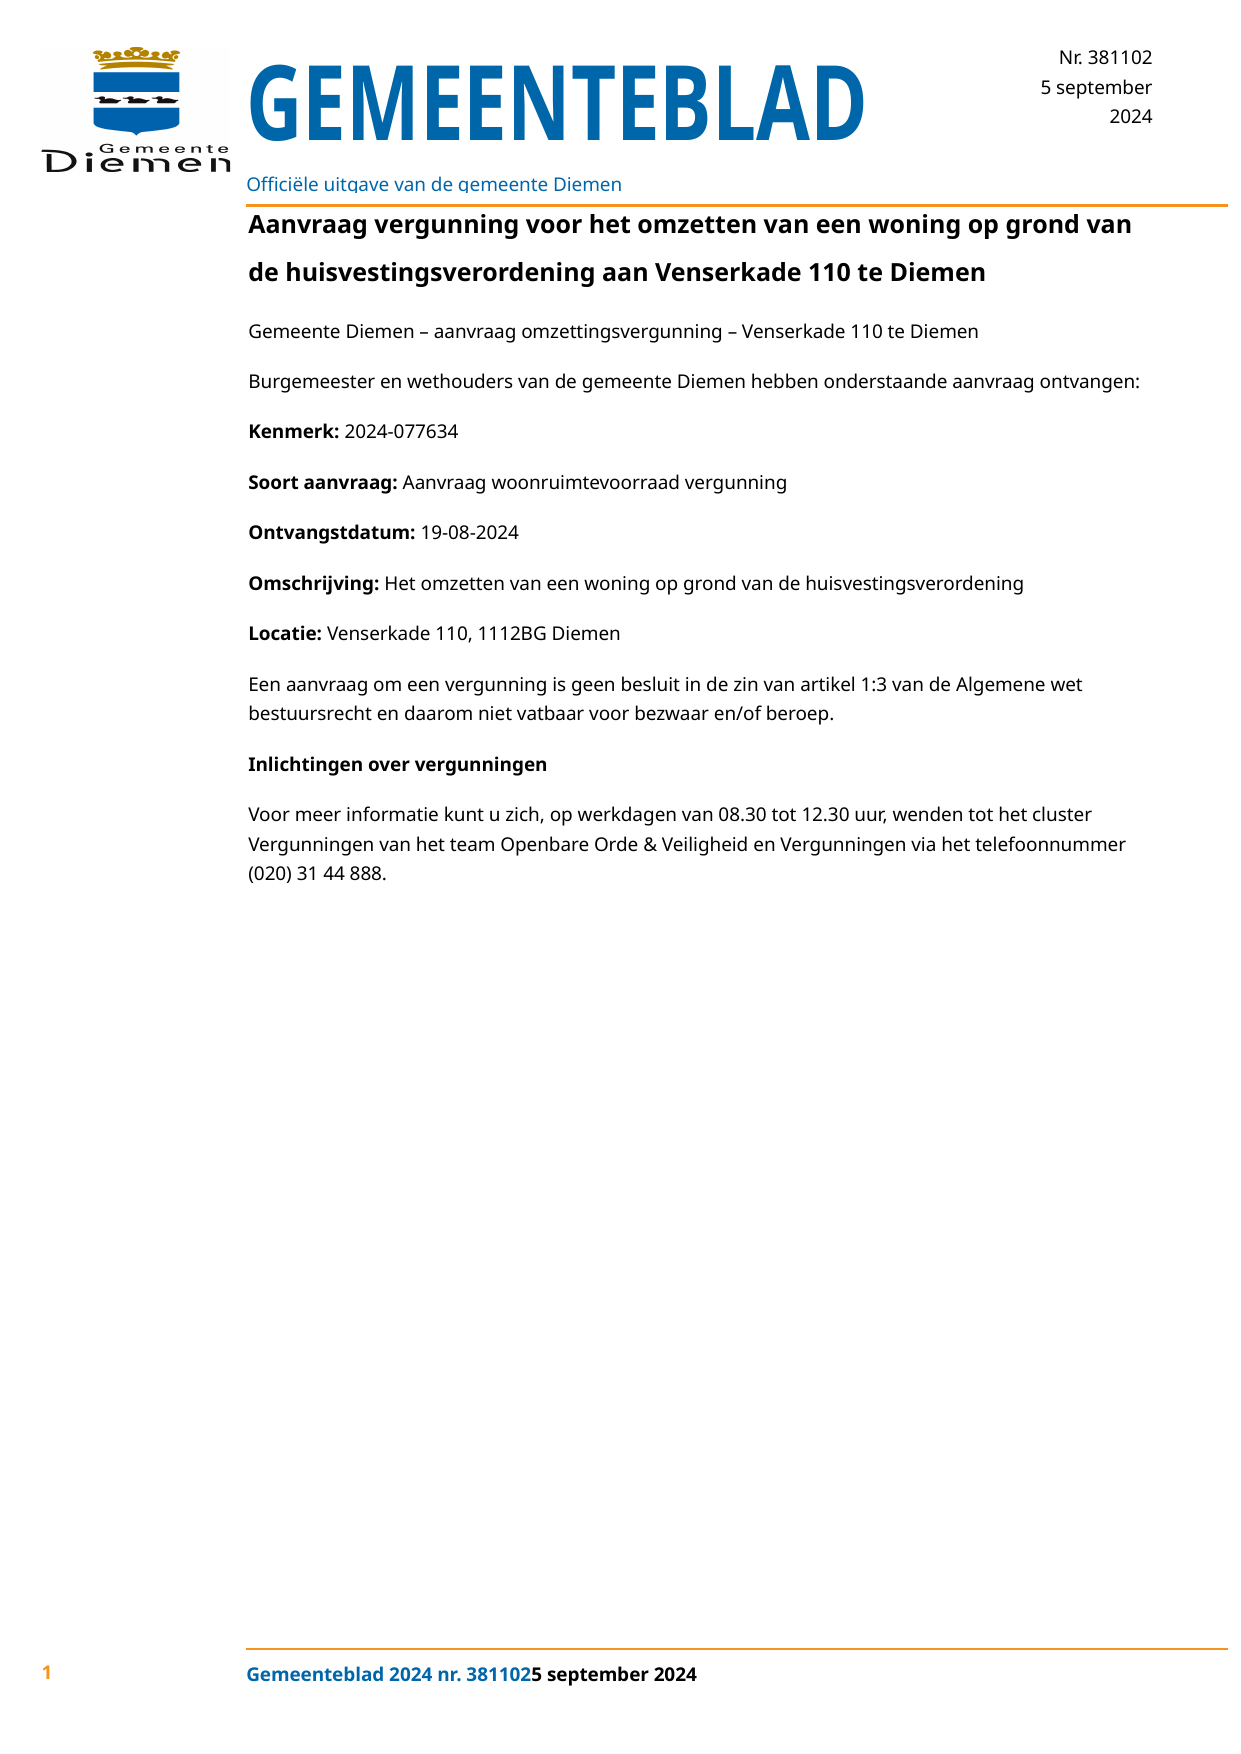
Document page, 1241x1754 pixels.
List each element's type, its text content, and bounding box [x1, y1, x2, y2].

text Omschrijving: Het omzetten van een woning op grond van de huisvestingsverordening [248, 570, 1152, 596]
text Soort aanvraag: Aanvraag woonruimtevoorraad vergunning [248, 469, 1152, 495]
text Kenmerk: 2024-077634 [248, 419, 1152, 444]
text Aanvraag vergunning voor het omzetten van een woning op grond van de huisvestingsverordening aan Venserkade 110 te Diemen [248, 207, 1152, 288]
text Een aanvraag om een vergunning is geen besluit in de zin van artikel 1:3 van de Algemene wet bestuursrecht en daarom niet vatbaar voor bezwaar en/of beroep. [248, 671, 1152, 726]
picture [41, 47, 231, 172]
text Gemeente Diemen – aanvraag omzettingsvergunning – Venserkade 110 te Diemen [248, 318, 1152, 344]
text Locatie: Venserkade 110, 1112BG Diemen [248, 620, 1152, 646]
text Voor meer informatie kunt u zich, op werkdagen van 08.30 tot 12.30 uur, wenden tot het cluster Vergunningen van het team Openbare Orde & Veiligheid en Vergunningen via het telefoonnummer (020) 31 44 888. [248, 801, 1152, 886]
text Burgemeester en wethouders van de gemeente Diemen hebben onderstaande aanvraag ontvangen: [248, 368, 1152, 394]
text Ontvangstdatum: 19-08-2024 [248, 519, 1152, 545]
text Inlichtingen over vergunningen [248, 751, 1152, 777]
